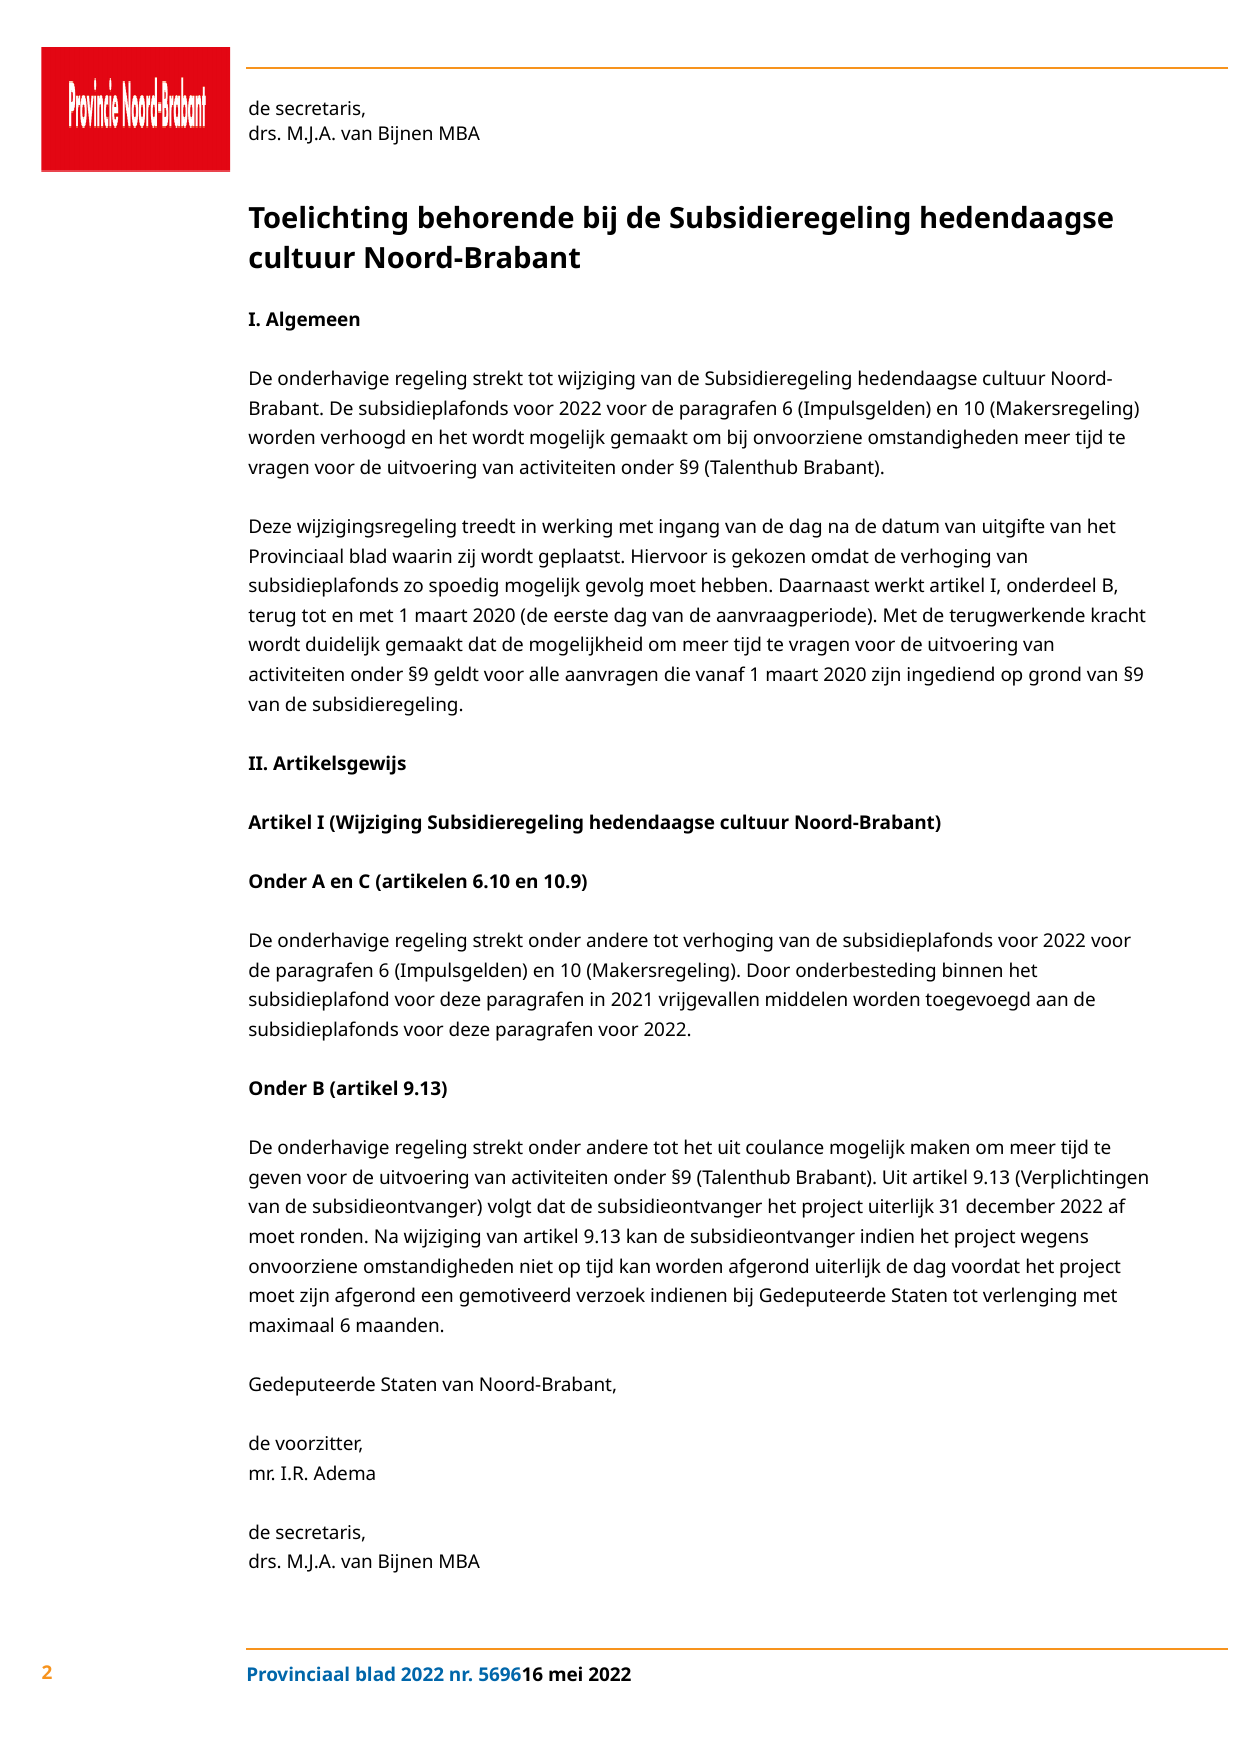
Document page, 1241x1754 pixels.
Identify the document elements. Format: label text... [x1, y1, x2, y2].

text II. Artikelsgewijs [248, 750, 1152, 776]
picture [41, 47, 231, 172]
text De onderhavige regeling strekt tot wijziging van de Subsidieregeling hedendaagse cultuur Noord-Brabant. De subsidieplafonds voor 2022 voor de paragrafen 6 (Impulsgelden) en 10 (Makersregeling) worden verhoogd en het wordt mogelijk gemaakt om bij onvoorziene omstandigheden meer tijd te vragen voor de uitvoering van activiteiten onder §9 (Talenthub Brabant). [248, 365, 1152, 480]
text I. Algemeen [248, 306, 1152, 332]
text de voorzitter, [248, 1430, 1152, 1456]
text Gedeputeerde Staten van Noord-Brabant, [248, 1371, 1152, 1397]
text de secretaris, [248, 95, 1152, 121]
text De onderhavige regeling strekt onder andere tot het uit coulance mogelijk maken om meer tijd te geven voor de uitvoering van activiteiten onder §9 (Talenthub Brabant). Uit artikel 9.13 (Verplichtingen van de subsidieontvanger) volgt dat de subsidieontvanger het project uiterlijk 31 december 2022 af moet ronden. Na wijziging van artikel 9.13 kan de subsidieontvanger indien het project wegens onvoorziene omstandigheden niet op tijd kan worden afgerond uiterlijk de dag voordat het project moet zijn afgerond een gemotiveerd verzoek indienen bij Gedeputeerde Staten tot verlenging met maximaal 6 maanden. [248, 1134, 1152, 1338]
text Onder A en C (artikelen 6.10 en 10.9) [248, 868, 1152, 894]
text drs. M.J.A. van Bijnen MBA [248, 1549, 1152, 1574]
text de secretaris, [248, 1519, 1152, 1545]
text mr. I.R. Adema [248, 1460, 1152, 1486]
text De onderhavige regeling strekt onder andere tot verhoging van de subsidieplafonds voor 2022 voor de paragrafen 6 (Impulsgelden) en 10 (Makersregeling). Door onderbesteding binnen het subsidieplafond voor deze paragrafen in 2021 vrijgevallen middelen worden toegevoegd aan de subsidieplafonds voor deze paragrafen voor 2022. [248, 927, 1152, 1042]
text drs. M.J.A. van Bijnen MBA [248, 121, 1152, 146]
text Onder B (artikel 9.13) [248, 1075, 1152, 1101]
text Toelichting behorende bij de Subsidieregeling hedendaagse cultuur Noord-Brabant [248, 198, 1152, 277]
text Artikel I (Wijziging Subsidieregeling hedendaagse cultuur Noord-Brabant) [248, 809, 1152, 835]
text Deze wijzigingsregeling treedt in werking met ingang van de dag na de datum van uitgifte van het Provinciaal blad waarin zij wordt geplaatst. Hiervoor is gekozen omdat de verhoging van subsidieplafonds zo spoedig mogelijk gevolg moet hebben. Daarnaast werkt artikel I, onderdeel B, terug tot en met 1 maart 2020 (de eerste dag van de aanvraagperiode). Met de terugwerkende kracht wordt duidelijk gemaakt dat de mogelijkheid om meer tijd te vragen voor de uitvoering van activiteiten onder §9 geldt voor alle aanvragen die vanaf 1 maart 2020 zijn ingediend op grond van §9 van de subsidieregeling. [248, 513, 1152, 717]
